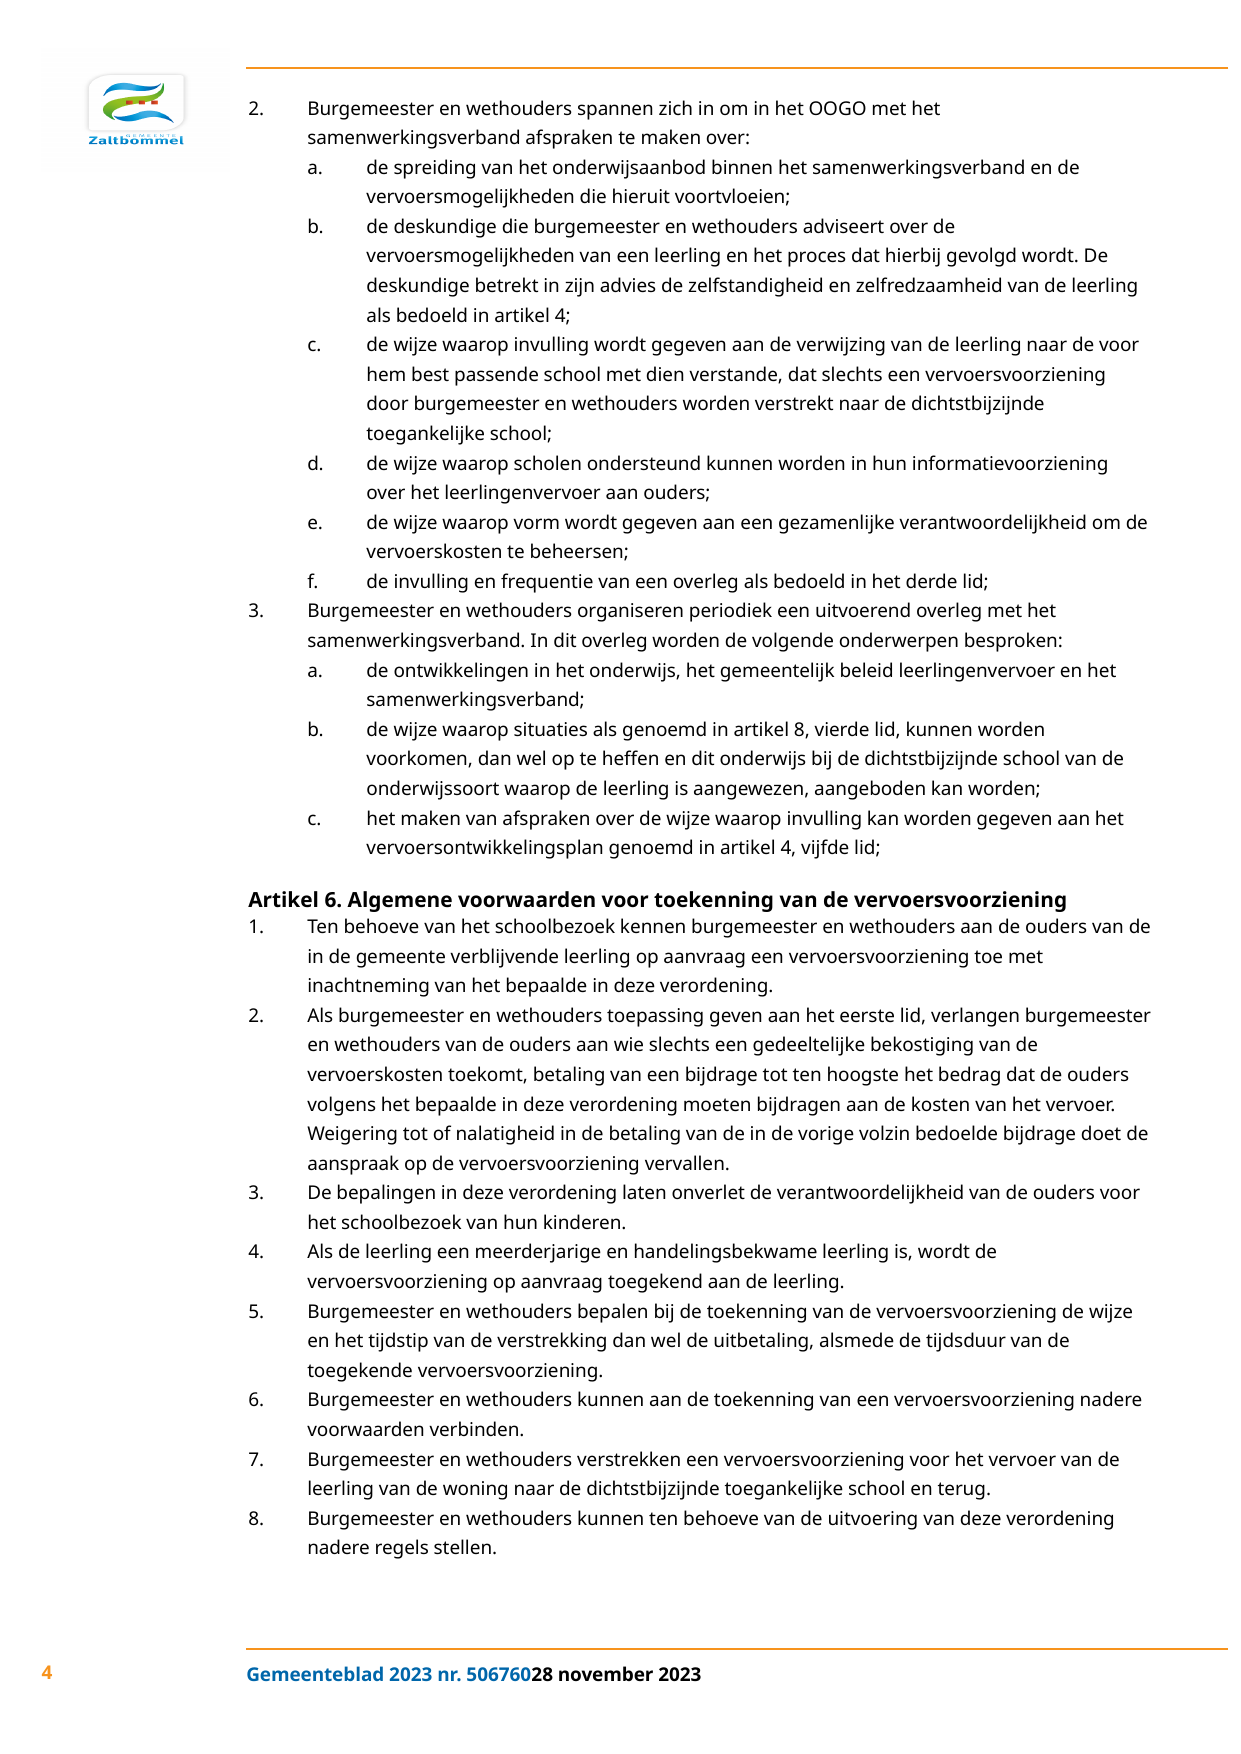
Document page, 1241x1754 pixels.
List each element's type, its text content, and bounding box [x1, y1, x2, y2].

list Als burgemeester en wethouders toepassing geven aan het eerste lid, verlangen burgemeester en wethouders van de ouders aan wie slechts een gedeeltelijke bekostiging van de vervoerskosten toekomt, betaling van een bijdrage tot ten hoogste het bedrag dat de ouders volgens het bepaalde in deze verordening moeten bijdragen aan de kosten van het vervoer. Weigering tot of nalatigheid in de betaling van de in de vorige volzin bedoelde bijdrage doet de aanspraak op de vervoersvoorziening vervallen. [248, 1002, 1152, 1176]
list Burgemeester en wethouders kunnen aan de toekenning van een vervoersvoorziening nadere voorwaarden verbinden. [248, 1387, 1152, 1442]
list het maken van afspraken over de wijze waarop invulling kan worden gegeven aan het vervoersontwikkelingsplan genoemd in artikel 4, vijfde lid; [307, 805, 1152, 860]
list de deskundige die burgemeester en wethouders adviseert over de vervoersmogelijkheden van een leerling en het proces dat hierbij gevolgd wordt. De deskundige betrekt in zijn advies de zelfstandigheid en zelfredzaamheid van de leerling als bedoeld in artikel 4; [307, 213, 1152, 328]
picture [41, 47, 231, 172]
list Als de leerling een meerderjarige en handelingsbekwame leerling is, wordt de vervoersvoorziening op aanvraag toegekend aan de leerling. [248, 1239, 1152, 1294]
list de wijze waarop vorm wordt gegeven aan een gezamenlijke verantwoordelijkheid om de vervoerskosten te beheersen; [307, 509, 1152, 564]
list Burgemeester en wethouders kunnen ten behoeve van de uitvoering van deze verordening nadere regels stellen. [248, 1505, 1152, 1560]
list de invulling en frequentie van een overleg als bedoeld in het derde lid; [307, 568, 1152, 594]
list de wijze waarop invulling wordt gegeven aan de verwijzing van de leerling naar de voor hem best passende school met dien verstande, dat slechts een vervoersvoorziening door burgemeester en wethouders worden verstrekt naar de dichtstbijzijnde toegankelijke school; [307, 331, 1152, 446]
list Burgemeester en wethouders spannen zich in om in het OOGO met het samenwerkingsverband afspraken te maken over: [248, 95, 1152, 150]
list de spreiding van het onderwijsaanbod binnen het samenwerkingsverband en de vervoersmogelijkheden die hieruit voortvloeien; [307, 154, 1152, 209]
list Burgemeester en wethouders organiseren periodiek een uitvoerend overleg met het samenwerkingsverband. In dit overleg worden de volgende onderwerpen besproken: [248, 598, 1152, 653]
list de wijze waarop situaties als genoemd in artikel 8, vierde lid, kunnen worden voorkomen, dan wel op te heffen en dit onderwijs bij de dichtstbijzijnde school van de onderwijssoort waarop de leerling is aangewezen, aangeboden kan worden; [307, 716, 1152, 801]
list de ontwikkelingen in het onderwijs, het gemeentelijk beleid leerlingenvervoer en het samenwerkingsverband; [307, 657, 1152, 712]
list Burgemeester en wethouders verstrekken een vervoersvoorziening voor het vervoer van de leerling van de woning naar de dichtstbijzijnde toegankelijke school en terug. [248, 1446, 1152, 1501]
list Ten behoeve van het schoolbezoek kennen burgemeester en wethouders aan de ouders van de in de gemeente verblijvende leerling op aanvraag een vervoersvoorziening toe met inachtneming van het bepaalde in deze verordening. [248, 913, 1152, 998]
text Artikel 6. Algemene voorwaarden voor toekenning van de vervoersvoorziening [248, 885, 1152, 913]
list Burgemeester en wethouders bepalen bij de toekenning van de vervoersvoorziening de wijze en het tijdstip van de verstrekking dan wel de uitbetaling, alsmede de tijdsduur van de toegekende vervoersvoorziening. [248, 1298, 1152, 1383]
list de wijze waarop scholen ondersteund kunnen worden in hun informatievoorziening over het leerlingenvervoer aan ouders; [307, 450, 1152, 505]
list De bepalingen in deze verordening laten onverlet de verantwoordelijkheid van de ouders voor het schoolbezoek van hun kinderen. [248, 1179, 1152, 1235]
